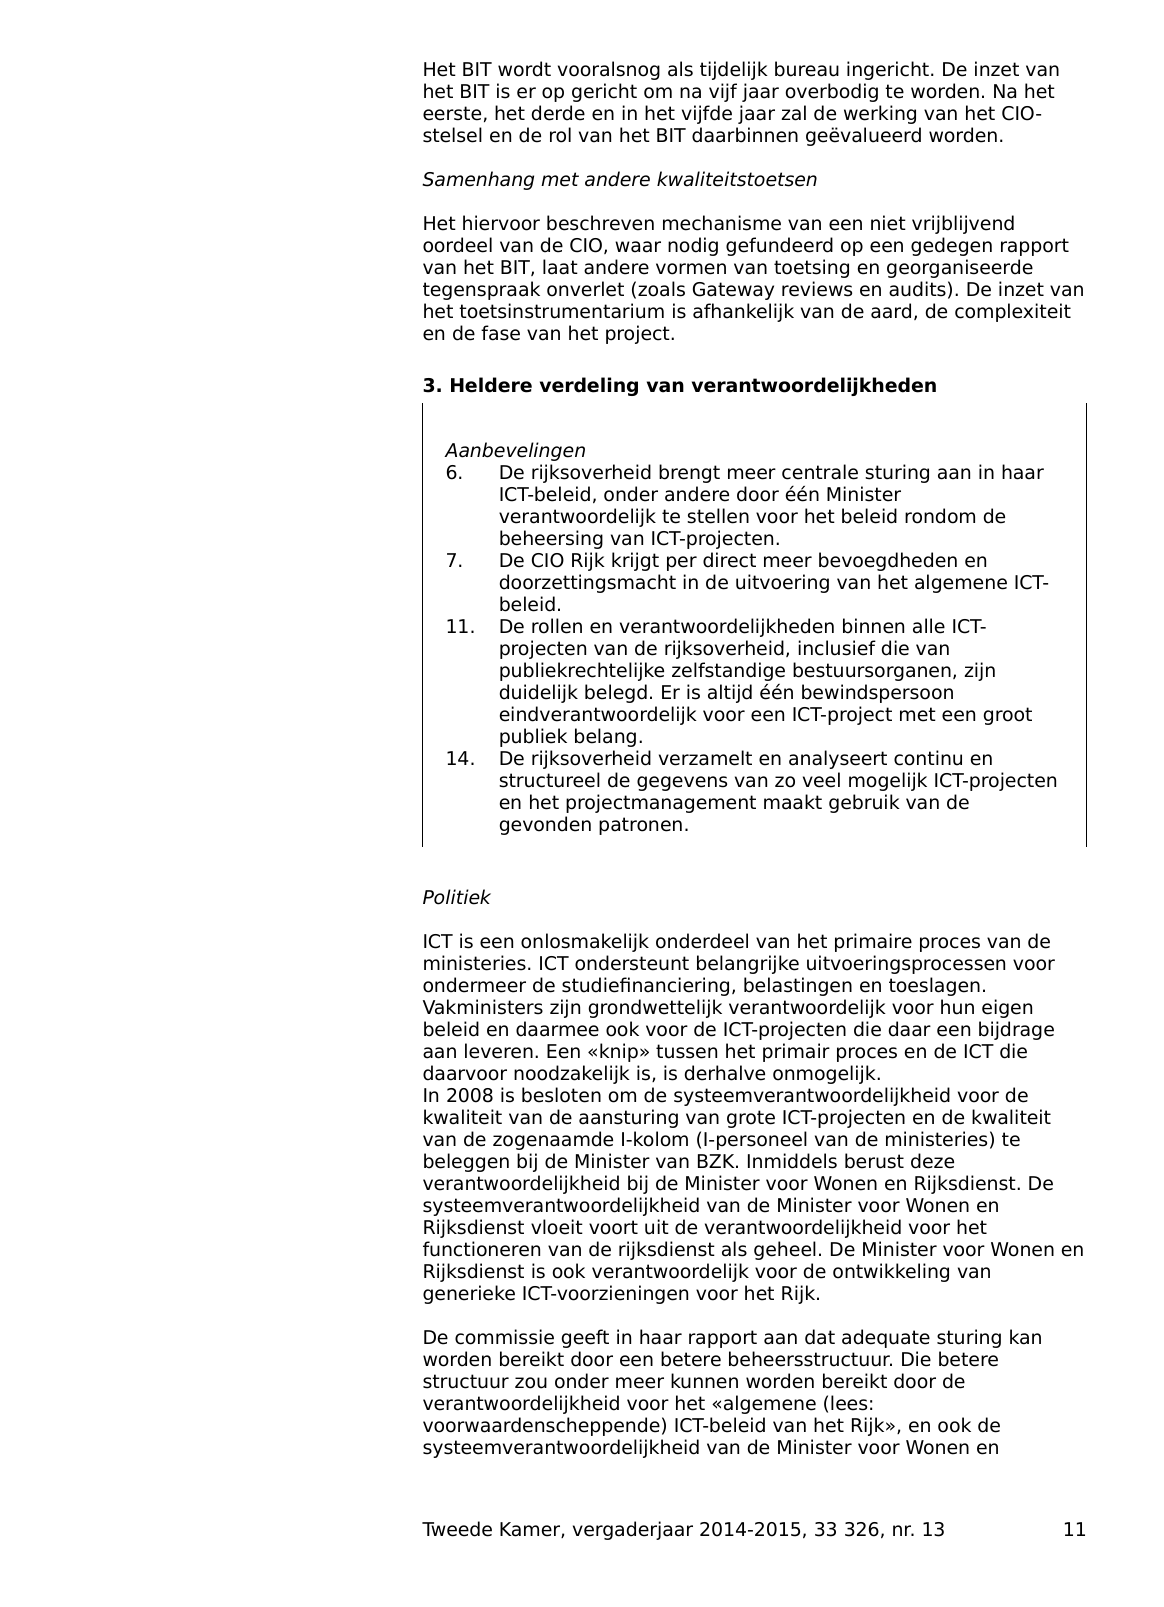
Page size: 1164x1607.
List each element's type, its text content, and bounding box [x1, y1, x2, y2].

text ICT is een onlosmakelijk onderdeel van het primaire proces van de ministeries. ICT ondersteunt belangrijke uitvoeringsprocessen voor ondermeer de studiefinanciering, belastingen en toeslagen. Vakministers zijn grondwettelijk verantwoordelijk voor hun eigen beleid en daarmee ook voor de ICT-projecten die daar een bijdrage aan leveren. Een «knip» tussen het primair proces en de ICT die daarvoor noodzakelijk is, is derhalve onmogelijk. [422, 931, 1087, 1085]
subtitle 3. Heldere verdeling van verantwoordelijkheden [422, 375, 1087, 397]
text In 2008 is besloten om de systeemverantwoordelijkheid voor de kwaliteit van de aansturing van grote ICT-projecten en de kwaliteit van de zogenaamde I-kolom (I-personeel van de ministeries) te beleggen bij de Minister van BZK. Inmiddels berust deze verantwoordelijkheid bij de Minister voor Wonen en Rijksdienst. De systeemverantwoordelijkheid van de Minister voor Wonen en Rijksdienst vloeit voort uit de verantwoordelijkheid voor het functioneren van de rijksdienst als geheel. De Minister voor Wonen en Rijksdienst is ook verantwoordelijk voor de ontwikkeling van generieke ICT-voorzieningen voor het Rijk. [422, 1085, 1087, 1305]
table_header Aanbevelingen 6. De rijksoverheid brengt meer centrale sturing aan in haar ICT-beleid, onder andere door één Minister verantwoordelijk te stellen voor het beleid rondom de beheersing van ICT-projecten. 7. De CIO Rijk krijgt per direct meer bevoegdheden en doorzettingsmacht in de uitvoering van het algemene ICT-beleid. 11. De rollen en verantwoordelijkheden binnen alle ICT-projecten van de rijksoverheid, inclusief die van publiekrechtelijke zelfstandige bestuursorganen, zijn duidelijk belegd. Er is altijd één bewindspersoon eindverantwoordelijk voor een ICT-project met een groot publiek belang. 14. De rijksoverheid verzamelt en analyseert continu en structureel de gegevens van zo veel mogelijk ICT-projecten en het projectmanagement maakt gebruik van de gevonden patronen. [423, 403, 1086, 847]
subtitle Samenhang met andere kwaliteitstoetsen [422, 169, 1087, 191]
text Het BIT wordt vooralsnog als tijdelijk bureau ingericht. De inzet van het BIT is er op gericht om na vijf jaar overbodig te worden. Na het eerste, het derde en in het vijfde jaar zal de werking van het CIO-stelsel en de rol van het BIT daarbinnen geëvalueerd worden. [422, 59, 1087, 147]
text De commissie geeft in haar rapport aan dat adequate sturing kan worden bereikt door een betere beheersstructuur. Die betere structuur zou onder meer kunnen worden bereikt door de verantwoordelijkheid voor het «algemene (lees: voorwaardenscheppende) ICT-beleid van het Rijk», en ook de systeemverantwoordelijkheid van de Minister voor Wonen en [422, 1327, 1087, 1459]
subtitle Politiek [422, 887, 1087, 909]
text Het hiervoor beschreven mechanisme van een niet vrijblijvend oordeel van de CIO, waar nodig gefundeerd op een gedegen rapport van het BIT, laat andere vormen van toetsing en georganiseerde tegenspraak onverlet (zoals Gateway reviews en audits). De inzet van het toetsinstrumentarium is afhankelijk van de aard, de complexiteit en de fase van het project. [422, 213, 1087, 345]
